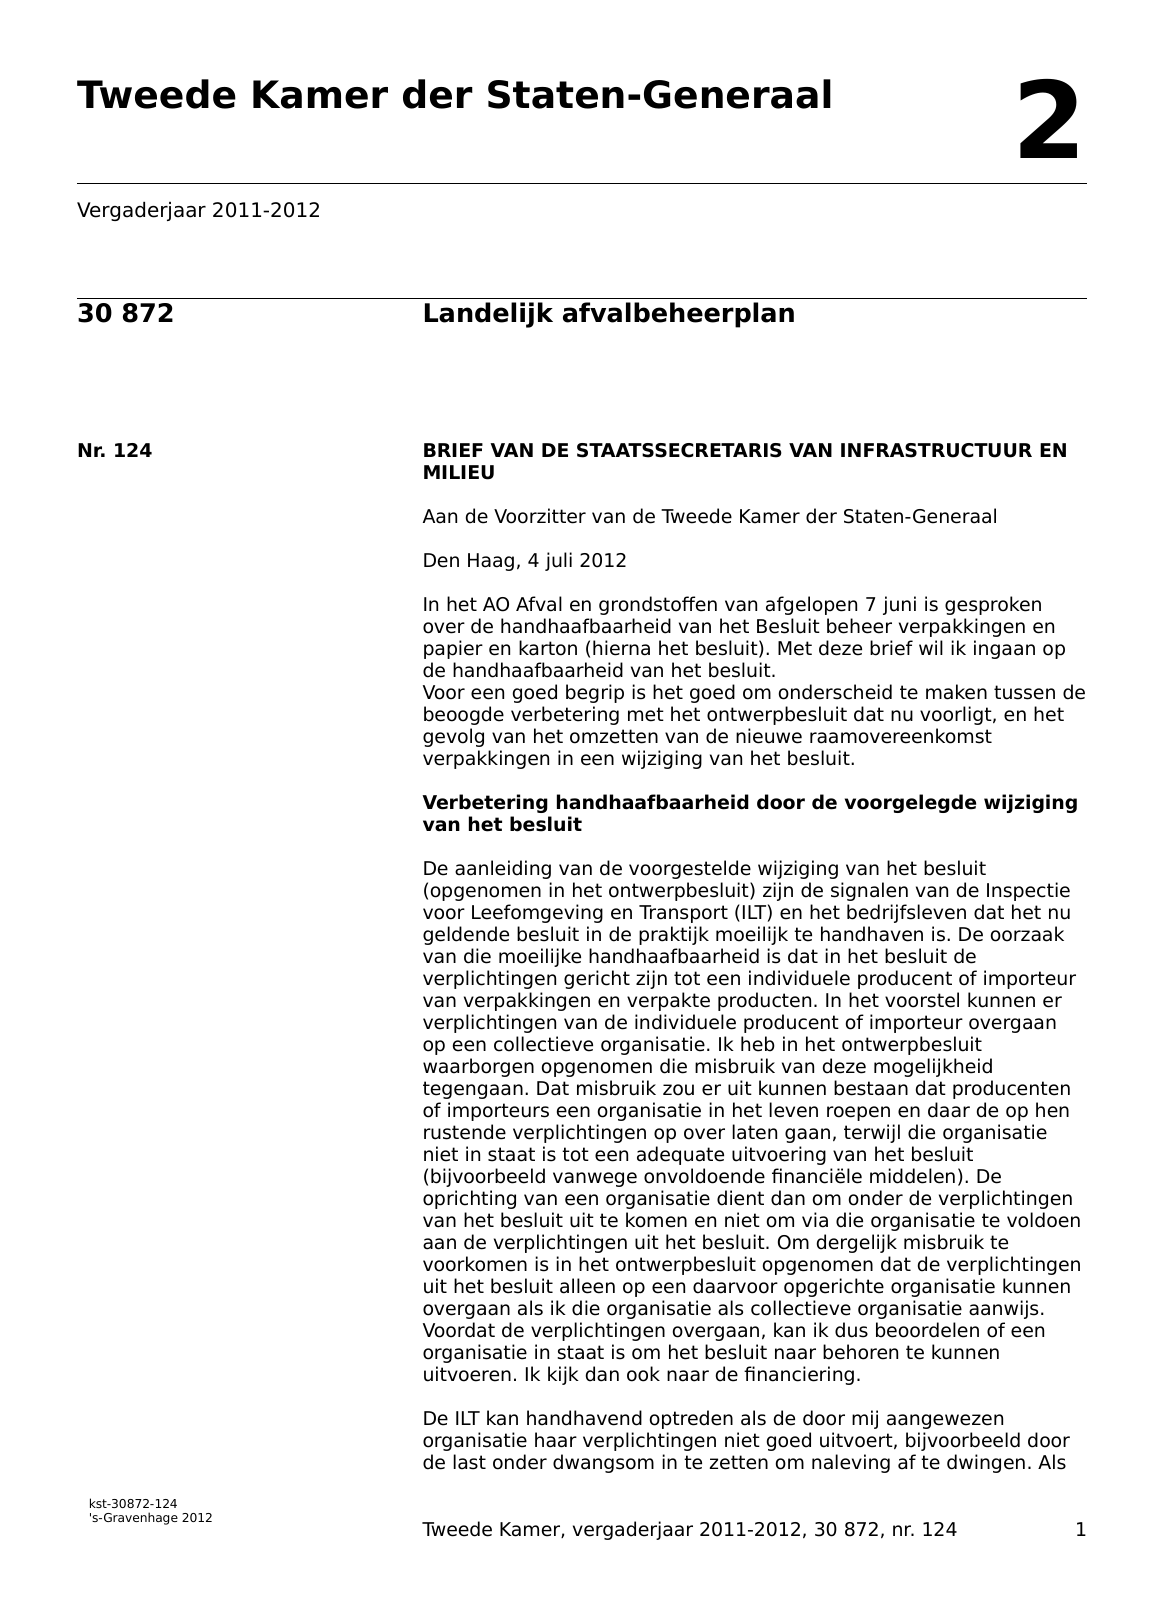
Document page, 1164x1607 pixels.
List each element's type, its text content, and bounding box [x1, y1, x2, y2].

table_header Tweede Kamer der Staten-Generaal [77, 59, 886, 183]
text Voor een goed begrip is het goed om onderscheid te maken tussen de beoogde verbetering met het ontwerpbesluit dat nu voorligt, en het gevolg van het omzetten van de nieuwe raamovereenkomst verpakkingen in een wijziging van het besluit. [422, 682, 1087, 770]
text Den Haag, 4 juli 2012 [422, 550, 1087, 572]
table_cell Vergaderjaar 2011-2012 [77, 184, 1087, 298]
text Aan de Voorzitter van de Tweede Kamer der Staten-Generaal [422, 506, 1087, 528]
text 's-Gravenhage 2012 [88, 1511, 323, 1525]
subtitle 30 872 Landelijk afvalbeheerplan [77, 299, 1087, 329]
text kst-30872-124 [88, 1497, 323, 1511]
text In het AO Afval en grondstoffen van afgelopen 7 juni is gesproken over de handhaafbaarheid van het Besluit beheer verpakkingen en papier en karton (hierna het besluit). Met deze brief wil ik ingaan op de handhaafbaarheid van het besluit. [422, 594, 1087, 682]
text De aanleiding van de voorgestelde wijziging van het besluit (opgenomen in het ontwerpbesluit) zijn de signalen van de Inspectie voor Leefomgeving en Transport (ILT) en het bedrijfsleven dat het nu geldende besluit in de praktijk moeilijk te handhaven is. De oorzaak van die moeilijke handhaafbaarheid is dat in het besluit de verplichtingen gericht zijn tot een individuele producent of importeur van verpakkingen en verpakte producten. In het voorstel kunnen er verplichtingen van de individuele producent of importeur overgaan op een collectieve organisatie. Ik heb in het ontwerpbesluit waarborgen opgenomen die misbruik van deze mogelijkheid tegengaan. Dat misbruik zou er uit kunnen bestaan dat producenten of importeurs een organisatie in het leven roepen en daar de op hen rustende verplichtingen op over laten gaan, terwijl die organisatie niet in staat is tot een adequate uitvoering van het besluit (bijvoorbeeld vanwege onvoldoende financiële middelen). De oprichting van een organisatie dient dan om onder de verplichtingen van het besluit uit te komen en niet om via die organisatie te voldoen aan de verplichtingen uit het besluit. Om dergelijk misbruik te voorkomen is in het ontwerpbesluit opgenomen dat de verplichtingen uit het besluit alleen op een daarvoor opgerichte organisatie kunnen overgaan als ik die organisatie als collectieve organisatie aanwijs. Voordat de verplichtingen overgaan, kan ik dus beoordelen of een organisatie in staat is om het besluit naar behoren te kunnen uitvoeren. Ik kijk dan ook naar de financiering. [422, 858, 1087, 1386]
subtitle Verbetering handhaafbaarheid door de voorgelegde wijziging van het besluit [422, 792, 1087, 836]
table_header 2 [886, 59, 1087, 183]
subtitle Nr. 124 BRIEF VAN DE STAATSSECRETARIS VAN INFRASTRUCTUUR EN MILIEU [77, 440, 1087, 484]
text De ILT kan handhavend optreden als de door mij aangewezen organisatie haar verplichtingen niet goed uitvoert, bijvoorbeeld door de last onder dwangsom in te zetten om naleving af te dwingen. Als [422, 1408, 1087, 1474]
